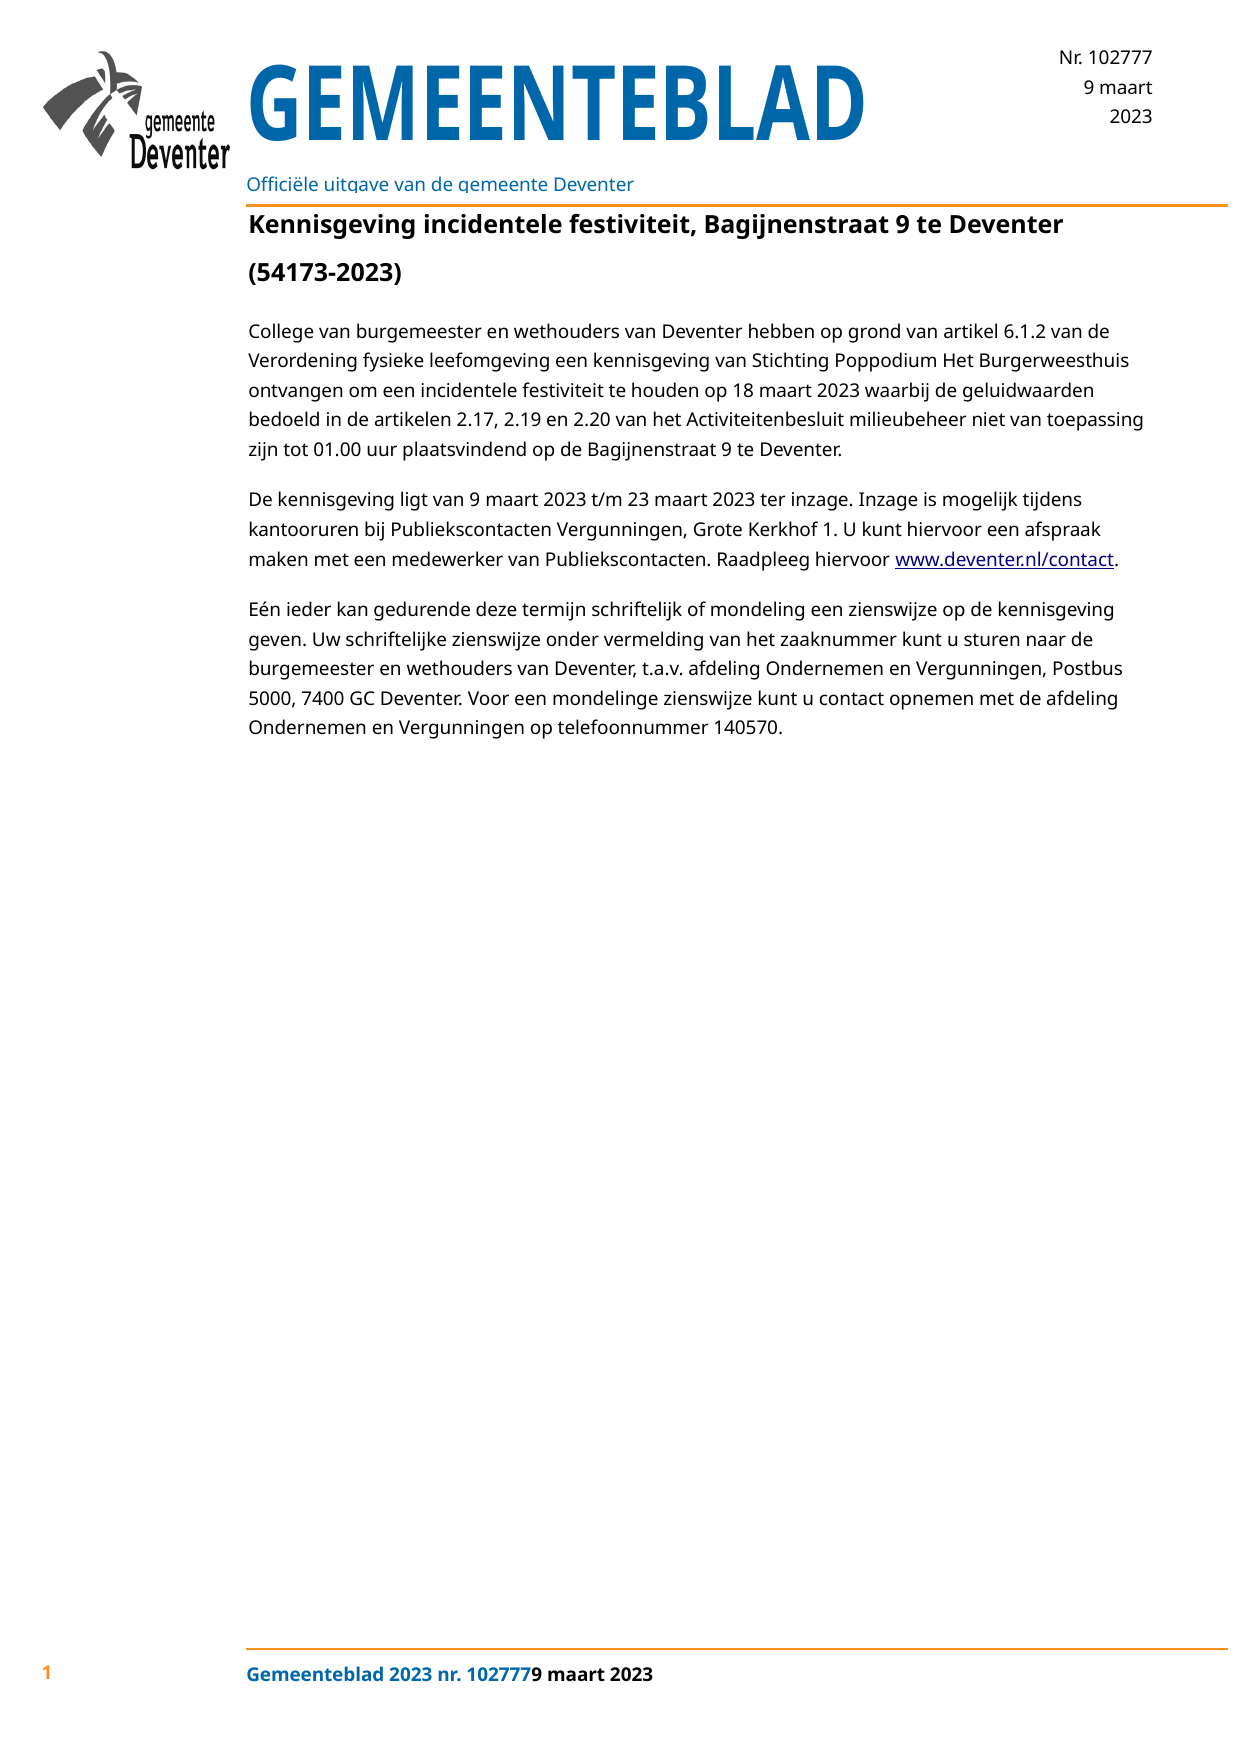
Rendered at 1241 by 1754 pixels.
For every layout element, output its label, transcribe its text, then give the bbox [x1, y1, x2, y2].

text De kennisgeving ligt van 9 maart 2023 t/m 23 maart 2023 ter inzage. Inzage is mogelijk tijdens kantooruren bij Publiekscontacten Vergunningen, Grote Kerkhof 1. U kunt hiervoor een afspraak maken met een medewerker van Publiekscontacten. Raadpleeg hiervoor www.deventer.nl/contact. [248, 487, 1152, 572]
text Eén ieder kan gedurende deze termijn schriftelijk of mondeling een zienswijze op de kennisgeving geven. Uw schriftelijke zienswijze onder vermelding van het zaaknummer kunt u sturen naar de burgemeester en wethouders van Deventer, t.a.v. afdeling Ondernemen en Vergunningen, Postbus 5000, 7400 GC Deventer. Voor een mondelinge zienswijze kunt u contact opnemen met de afdeling Ondernemen en Vergunningen op telefoonnummer 140570. [248, 596, 1152, 740]
picture [41, 47, 231, 172]
text College van burgemeester en wethouders van Deventer hebben op grond van artikel 6.1.2 van de Verordening fysieke leefomgeving een kennisgeving van Stichting Poppodium Het Burgerweesthuis ontvangen om een incidentele festiviteit te houden op 18 maart 2023 waarbij de geluidwaarden bedoeld in de artikelen 2.17, 2.19 en 2.20 van het Activiteitenbesluit milieubeheer niet van toepassing zijn tot 01.00 uur plaatsvindend op de Bagijnenstraat 9 te Deventer. [248, 318, 1152, 462]
text Kennisgeving incidentele festiviteit, Bagijnenstraat 9 te Deventer (54173-2023) [248, 207, 1152, 288]
